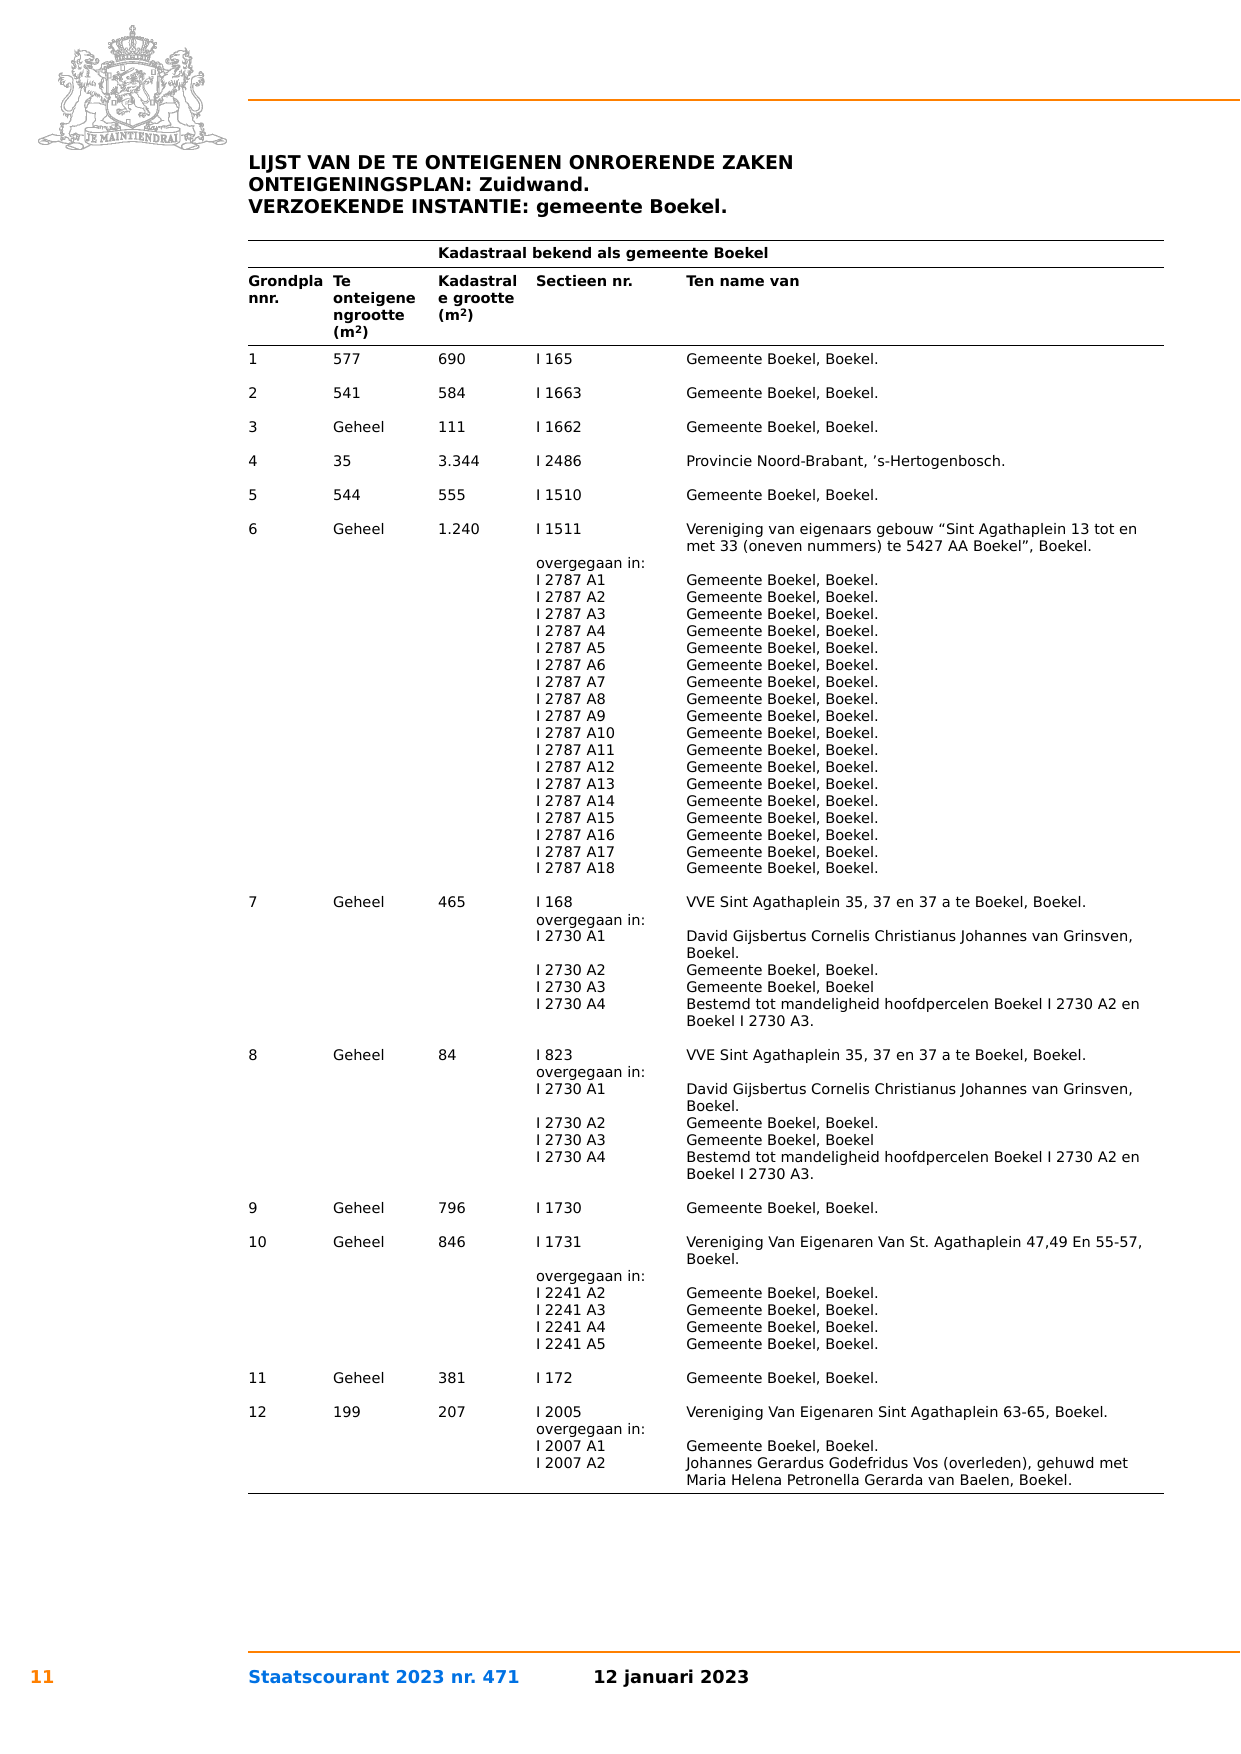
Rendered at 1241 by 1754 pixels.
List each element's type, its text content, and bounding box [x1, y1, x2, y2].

table_cell [327, 878, 432, 894]
table_cell [327, 1064, 432, 1081]
table_cell Vereniging Van Eigenaren Van St. Agathaplein 47,49 En 55-57, Boekel. [680, 1234, 1163, 1268]
table_cell [248, 402, 327, 419]
table_cell Te onteigenengrootte (m2) [327, 268, 432, 345]
table_cell Geheel [327, 419, 432, 436]
table_cell Gemeente Boekel, Boekel. [680, 657, 1163, 674]
table_cell I 2241 A4 [530, 1319, 680, 1336]
table_cell [248, 368, 327, 385]
table_cell [432, 368, 530, 385]
table_cell [327, 826, 432, 843]
table_cell [680, 1030, 1163, 1047]
table_cell [530, 1217, 680, 1234]
table_cell [327, 928, 432, 962]
table_cell Gemeente Boekel, Boekel. [680, 691, 1163, 708]
table_cell [327, 996, 432, 1030]
table_cell [432, 1421, 530, 1438]
table_cell Geheel [327, 1200, 432, 1217]
table_cell [432, 1319, 530, 1336]
table_cell Gemeente Boekel, Boekel. [680, 1115, 1163, 1132]
table_cell [327, 1081, 432, 1115]
table_cell [327, 1302, 432, 1319]
table_cell [530, 1387, 680, 1404]
table_cell I 2241 A2 [530, 1285, 680, 1302]
table_cell overgegaan in: [530, 1268, 680, 1285]
table_cell [248, 1319, 327, 1336]
table_cell [530, 402, 680, 419]
table_cell 10 [248, 1234, 327, 1268]
table_cell [248, 623, 327, 640]
table_cell I 2730 A4 [530, 1149, 680, 1183]
table_cell Vereniging Van Eigenaren Sint Agathaplein 63-65, Boekel. [680, 1404, 1163, 1421]
table_cell [432, 1183, 530, 1200]
table_cell [432, 572, 530, 589]
table_cell [432, 742, 530, 758]
table_cell Bestemd tot mandeligheid hoofdpercelen Boekel I 2730 A2 en Boekel I 2730 A3. [680, 1149, 1163, 1183]
table_cell [248, 878, 327, 894]
table_cell 577 [327, 346, 432, 368]
table_cell [432, 470, 530, 487]
table_cell 7 [248, 894, 327, 911]
table_cell [327, 1387, 432, 1404]
table_cell [248, 860, 327, 877]
table_cell 3 [248, 419, 327, 436]
table_cell [530, 504, 680, 521]
table_cell [327, 640, 432, 657]
table_cell Gemeente Boekel, Boekel. [680, 572, 1163, 589]
table_cell [680, 1217, 1163, 1234]
table_cell [248, 1421, 327, 1438]
table_cell Gemeente Boekel, Boekel. [680, 1336, 1163, 1353]
table_cell [432, 1438, 530, 1455]
table_cell [248, 572, 327, 589]
table_cell [432, 1302, 530, 1319]
table_cell I 2787 A2 [530, 589, 680, 606]
table_cell [327, 860, 432, 877]
table_cell [327, 979, 432, 996]
table_cell 84 [432, 1047, 530, 1064]
table_cell I 2787 A11 [530, 742, 680, 758]
table_cell [432, 844, 530, 860]
table_cell Kadastrale grootte (m2) [432, 268, 530, 345]
table_cell [248, 844, 327, 860]
table_cell [248, 1455, 327, 1493]
table_cell [432, 657, 530, 674]
table_cell I 2730 A1 [530, 1081, 680, 1115]
table_cell [432, 691, 530, 708]
table_cell [327, 1132, 432, 1149]
table_cell [327, 844, 432, 860]
table_cell [327, 793, 432, 809]
table_cell [248, 810, 327, 826]
table_cell I 2787 A5 [530, 640, 680, 657]
table_cell [432, 1149, 530, 1183]
table_cell I 2787 A3 [530, 606, 680, 623]
table_cell Gemeente Boekel, Boekel. [680, 385, 1163, 402]
table_cell [248, 504, 327, 521]
table_cell [327, 504, 432, 521]
table_cell Gemeente Boekel, Boekel. [680, 487, 1163, 504]
table_cell 1.240 [432, 521, 530, 555]
table_cell [327, 1319, 432, 1336]
table_cell 111 [432, 419, 530, 436]
table_cell I 2787 A1 [530, 572, 680, 589]
table_cell [248, 793, 327, 809]
table_cell [327, 708, 432, 724]
table_cell 35 [327, 453, 432, 470]
table_cell [327, 657, 432, 674]
table_cell [432, 504, 530, 521]
table_cell [432, 589, 530, 606]
table_cell [432, 1132, 530, 1149]
table_cell [248, 1438, 327, 1455]
table_cell Provincie Noord-Brabant, ’s-Hertogenbosch. [680, 453, 1163, 470]
table_cell Vereniging van eigenaars gebouw “Sint Agathaplein 13 tot en met 33 (oneven nummers) te 5427 AA Boekel”, Boekel. [680, 521, 1163, 555]
table_cell I 2007 A2 [530, 1455, 680, 1493]
table_cell [432, 1285, 530, 1302]
table_cell [432, 793, 530, 809]
table_cell [327, 1285, 432, 1302]
table_cell I 2787 A4 [530, 623, 680, 640]
table_cell VVE Sint Agathaplein 35, 37 en 37 a te Boekel, Boekel. [680, 1047, 1163, 1064]
table_cell Gemeente Boekel, Boekel. [680, 776, 1163, 792]
table_cell [432, 1081, 530, 1115]
table_cell [248, 742, 327, 758]
table_header [248, 241, 432, 267]
table_cell I 2787 A15 [530, 810, 680, 826]
table_cell [327, 402, 432, 419]
table_cell [432, 674, 530, 691]
table_cell [248, 1064, 327, 1081]
table_cell [248, 776, 327, 792]
text VERZOEKENDE INSTANTIE: gemeente Boekel. [248, 196, 1163, 218]
table_cell I 2486 [530, 453, 680, 470]
table_cell [327, 368, 432, 385]
table_cell I 2730 A2 [530, 1115, 680, 1132]
table_cell Gemeente Boekel, Boekel. [680, 742, 1163, 758]
table_cell [680, 436, 1163, 453]
table_cell [248, 1149, 327, 1183]
table_cell [248, 928, 327, 962]
table_cell I 165 [530, 346, 680, 368]
table_cell [432, 555, 530, 572]
table_cell 584 [432, 385, 530, 402]
table_cell Gemeente Boekel, Boekel [680, 1132, 1163, 1149]
table_cell I 1662 [530, 419, 680, 436]
table_cell I 168 [530, 894, 680, 911]
table_cell [680, 1421, 1163, 1438]
table_cell 12 [248, 1404, 327, 1421]
table_cell [530, 878, 680, 894]
table_cell [327, 725, 432, 742]
table_cell 555 [432, 487, 530, 504]
table_cell [432, 402, 530, 419]
table_cell [327, 1030, 432, 1047]
table_cell [432, 810, 530, 826]
table_cell Gemeente Boekel, Boekel. [680, 1302, 1163, 1319]
table_cell Gemeente Boekel, Boekel [680, 979, 1163, 996]
table_cell I 1510 [530, 487, 680, 504]
table_cell 541 [327, 385, 432, 402]
table_cell [248, 674, 327, 691]
table_cell [248, 911, 327, 928]
table_cell [680, 555, 1163, 572]
table_cell Bestemd tot mandeligheid hoofdpercelen Boekel I 2730 A2 en Boekel I 2730 A3. [680, 996, 1163, 1030]
table_cell [248, 640, 327, 657]
table_cell I 1511 [530, 521, 680, 555]
table_cell [432, 640, 530, 657]
table_cell [530, 470, 680, 487]
table_cell I 2005 [530, 1404, 680, 1421]
table_cell [327, 1421, 432, 1438]
table_cell 796 [432, 1200, 530, 1217]
table_cell [248, 1217, 327, 1234]
table_cell I 1663 [530, 385, 680, 402]
table_cell I 823 [530, 1047, 680, 1064]
table_cell [248, 1302, 327, 1319]
table_cell Sectieen nr. [530, 268, 680, 345]
table_cell [248, 1183, 327, 1200]
table_cell I 2787 A7 [530, 674, 680, 691]
table_cell [248, 1115, 327, 1132]
table_cell I 2730 A1 [530, 928, 680, 962]
table_cell Gemeente Boekel, Boekel. [680, 1285, 1163, 1302]
table_cell [327, 589, 432, 606]
table_cell [432, 1064, 530, 1081]
table_cell 2 [248, 385, 327, 402]
table_cell I 2787 A13 [530, 776, 680, 792]
table_cell [248, 606, 327, 623]
table_cell [680, 1064, 1163, 1081]
table_cell 6 [248, 521, 327, 555]
table_cell I 2787 A9 [530, 708, 680, 724]
table_cell [327, 674, 432, 691]
table_cell I 2730 A3 [530, 979, 680, 996]
table_cell [432, 860, 530, 877]
table_cell Gemeente Boekel, Boekel. [680, 674, 1163, 691]
table_cell [248, 1387, 327, 1404]
table_cell 1 [248, 346, 327, 368]
table_cell [680, 1353, 1163, 1370]
table_cell [327, 1115, 432, 1132]
table_cell [327, 623, 432, 640]
table_cell [432, 759, 530, 776]
table_cell [327, 555, 432, 572]
table_cell Gemeente Boekel, Boekel. [680, 346, 1163, 368]
table_cell [248, 725, 327, 742]
table_cell [432, 826, 530, 843]
table_cell [680, 504, 1163, 521]
table_cell [327, 1217, 432, 1234]
table_cell Geheel [327, 1234, 432, 1268]
table_cell I 2241 A3 [530, 1302, 680, 1319]
table_cell Geheel [327, 1370, 432, 1387]
table_cell I 1730 [530, 1200, 680, 1217]
table_cell 465 [432, 894, 530, 911]
table_cell Ten name van [680, 268, 1163, 345]
table_cell [530, 436, 680, 453]
table_cell [248, 708, 327, 724]
table_cell I 2730 A2 [530, 962, 680, 979]
table_cell [432, 1336, 530, 1353]
table_cell [248, 1353, 327, 1370]
text ONTEIGENINGSPLAN: Zuidwand. [248, 174, 1163, 196]
table_cell [248, 962, 327, 979]
table_cell I 1731 [530, 1234, 680, 1268]
table_cell [530, 368, 680, 385]
table_cell 5 [248, 487, 327, 504]
table_cell [327, 776, 432, 792]
table_cell Gemeente Boekel, Boekel. [680, 1200, 1163, 1217]
table_cell [248, 1268, 327, 1285]
table_cell [248, 1132, 327, 1149]
table_cell overgegaan in: [530, 911, 680, 928]
table_cell [432, 1217, 530, 1234]
table_cell I 172 [530, 1370, 680, 1387]
table_cell [530, 1030, 680, 1047]
table_cell [248, 1285, 327, 1302]
table_cell [680, 911, 1163, 928]
table_cell I 2787 A12 [530, 759, 680, 776]
table_cell [248, 826, 327, 843]
table_cell [248, 979, 327, 996]
table_cell [680, 368, 1163, 385]
table_cell [432, 911, 530, 928]
table_cell I 2787 A14 [530, 793, 680, 809]
table_cell [248, 436, 327, 453]
table_cell [432, 1030, 530, 1047]
table_cell I 2787 A10 [530, 725, 680, 742]
table_cell 199 [327, 1404, 432, 1421]
table_cell [327, 962, 432, 979]
table_cell [327, 1438, 432, 1455]
table_cell [680, 402, 1163, 419]
table_cell I 2787 A6 [530, 657, 680, 674]
table_cell [432, 436, 530, 453]
table_cell Gemeente Boekel, Boekel. [680, 419, 1163, 436]
table_cell I 2730 A3 [530, 1132, 680, 1149]
picture [38, 25, 227, 150]
table_cell [248, 589, 327, 606]
table_cell [530, 1353, 680, 1370]
table_cell Geheel [327, 1047, 432, 1064]
table_cell Gemeente Boekel, Boekel. [680, 708, 1163, 724]
table_cell [327, 1336, 432, 1353]
table_cell [432, 1455, 530, 1493]
table_cell Johannes Gerardus Godefridus Vos (overleden), gehuwd met Maria Helena Petronella Gerarda van Baelen, Boekel. [680, 1455, 1163, 1493]
table_cell [248, 1336, 327, 1353]
table_cell [680, 878, 1163, 894]
table_cell [432, 776, 530, 792]
table_cell Geheel [327, 521, 432, 555]
table_cell [432, 1268, 530, 1285]
table_cell overgegaan in: [530, 1421, 680, 1438]
table_cell [327, 1268, 432, 1285]
table_cell [248, 759, 327, 776]
table_cell Gemeente Boekel, Boekel. [680, 1370, 1163, 1387]
table_cell Gemeente Boekel, Boekel. [680, 640, 1163, 657]
table_cell I 2787 A8 [530, 691, 680, 708]
table_cell [530, 1183, 680, 1200]
text LIJST VAN DE TE ONTEIGENEN ONROERENDE ZAKEN [248, 152, 1163, 174]
table_cell [327, 759, 432, 776]
table_cell 207 [432, 1404, 530, 1421]
table_cell Gemeente Boekel, Boekel. [680, 623, 1163, 640]
table_cell [327, 691, 432, 708]
table_cell [248, 1030, 327, 1047]
table_cell overgegaan in: [530, 555, 680, 572]
table_cell 4 [248, 453, 327, 470]
table_cell [327, 1149, 432, 1183]
table_cell [432, 708, 530, 724]
table_cell [327, 606, 432, 623]
table_cell Gemeente Boekel, Boekel. [680, 589, 1163, 606]
table_cell Gemeente Boekel, Boekel. [680, 759, 1163, 776]
table_cell [680, 470, 1163, 487]
table_cell Gemeente Boekel, Boekel. [680, 860, 1163, 877]
table_cell [680, 1268, 1163, 1285]
table_cell Geheel [327, 894, 432, 911]
table_cell 3.344 [432, 453, 530, 470]
table_cell I 2787 A18 [530, 860, 680, 877]
table_cell I 2787 A16 [530, 826, 680, 843]
table_cell Gemeente Boekel, Boekel. [680, 606, 1163, 623]
table_cell [248, 555, 327, 572]
table_cell [432, 623, 530, 640]
table_cell [432, 979, 530, 996]
table_cell [432, 1115, 530, 1132]
table_cell Grondplannr. [248, 268, 327, 345]
table_cell I 2787 A17 [530, 844, 680, 860]
table_cell [327, 572, 432, 589]
table_cell [432, 878, 530, 894]
table_cell 690 [432, 346, 530, 368]
table_cell 381 [432, 1370, 530, 1387]
table_cell [327, 1455, 432, 1493]
table_cell [248, 657, 327, 674]
table_cell [432, 996, 530, 1030]
table_cell [327, 810, 432, 826]
table_cell [327, 470, 432, 487]
table_cell I 2007 A1 [530, 1438, 680, 1455]
table_cell [432, 928, 530, 962]
table_cell VVE Sint Agathaplein 35, 37 en 37 a te Boekel, Boekel. [680, 894, 1163, 911]
table_cell Gemeente Boekel, Boekel. [680, 1438, 1163, 1455]
table_cell 11 [248, 1370, 327, 1387]
table_cell Gemeente Boekel, Boekel. [680, 844, 1163, 860]
table_cell [680, 1183, 1163, 1200]
table_cell [432, 1387, 530, 1404]
table_cell [432, 962, 530, 979]
table_cell 8 [248, 1047, 327, 1064]
table_cell Gemeente Boekel, Boekel. [680, 1319, 1163, 1336]
table_cell [327, 1353, 432, 1370]
table_cell I 2730 A4 [530, 996, 680, 1030]
table_cell David Gijsbertus Cornelis Christianus Johannes van Grinsven, Boekel. [680, 1081, 1163, 1115]
table_cell [248, 691, 327, 708]
table_cell [432, 725, 530, 742]
table_cell Gemeente Boekel, Boekel. [680, 725, 1163, 742]
table_cell [248, 1081, 327, 1115]
table_cell [248, 470, 327, 487]
table_cell [327, 436, 432, 453]
table_cell [432, 1353, 530, 1370]
table_cell [327, 742, 432, 758]
table_cell 544 [327, 487, 432, 504]
table_cell [327, 1183, 432, 1200]
table_header Kadastraal bekend als gemeente Boekel [432, 241, 1163, 267]
table_cell Gemeente Boekel, Boekel. [680, 810, 1163, 826]
table_cell Gemeente Boekel, Boekel. [680, 826, 1163, 843]
table_cell [248, 996, 327, 1030]
table_cell David Gijsbertus Cornelis Christianus Johannes van Grinsven, Boekel. [680, 928, 1163, 962]
table_cell I 2241 A5 [530, 1336, 680, 1353]
table_cell overgegaan in: [530, 1064, 680, 1081]
table_cell [680, 1387, 1163, 1404]
table_cell 846 [432, 1234, 530, 1268]
table_cell Gemeente Boekel, Boekel. [680, 793, 1163, 809]
table_cell [432, 606, 530, 623]
table_cell 9 [248, 1200, 327, 1217]
table_cell Gemeente Boekel, Boekel. [680, 962, 1163, 979]
table_cell [327, 911, 432, 928]
